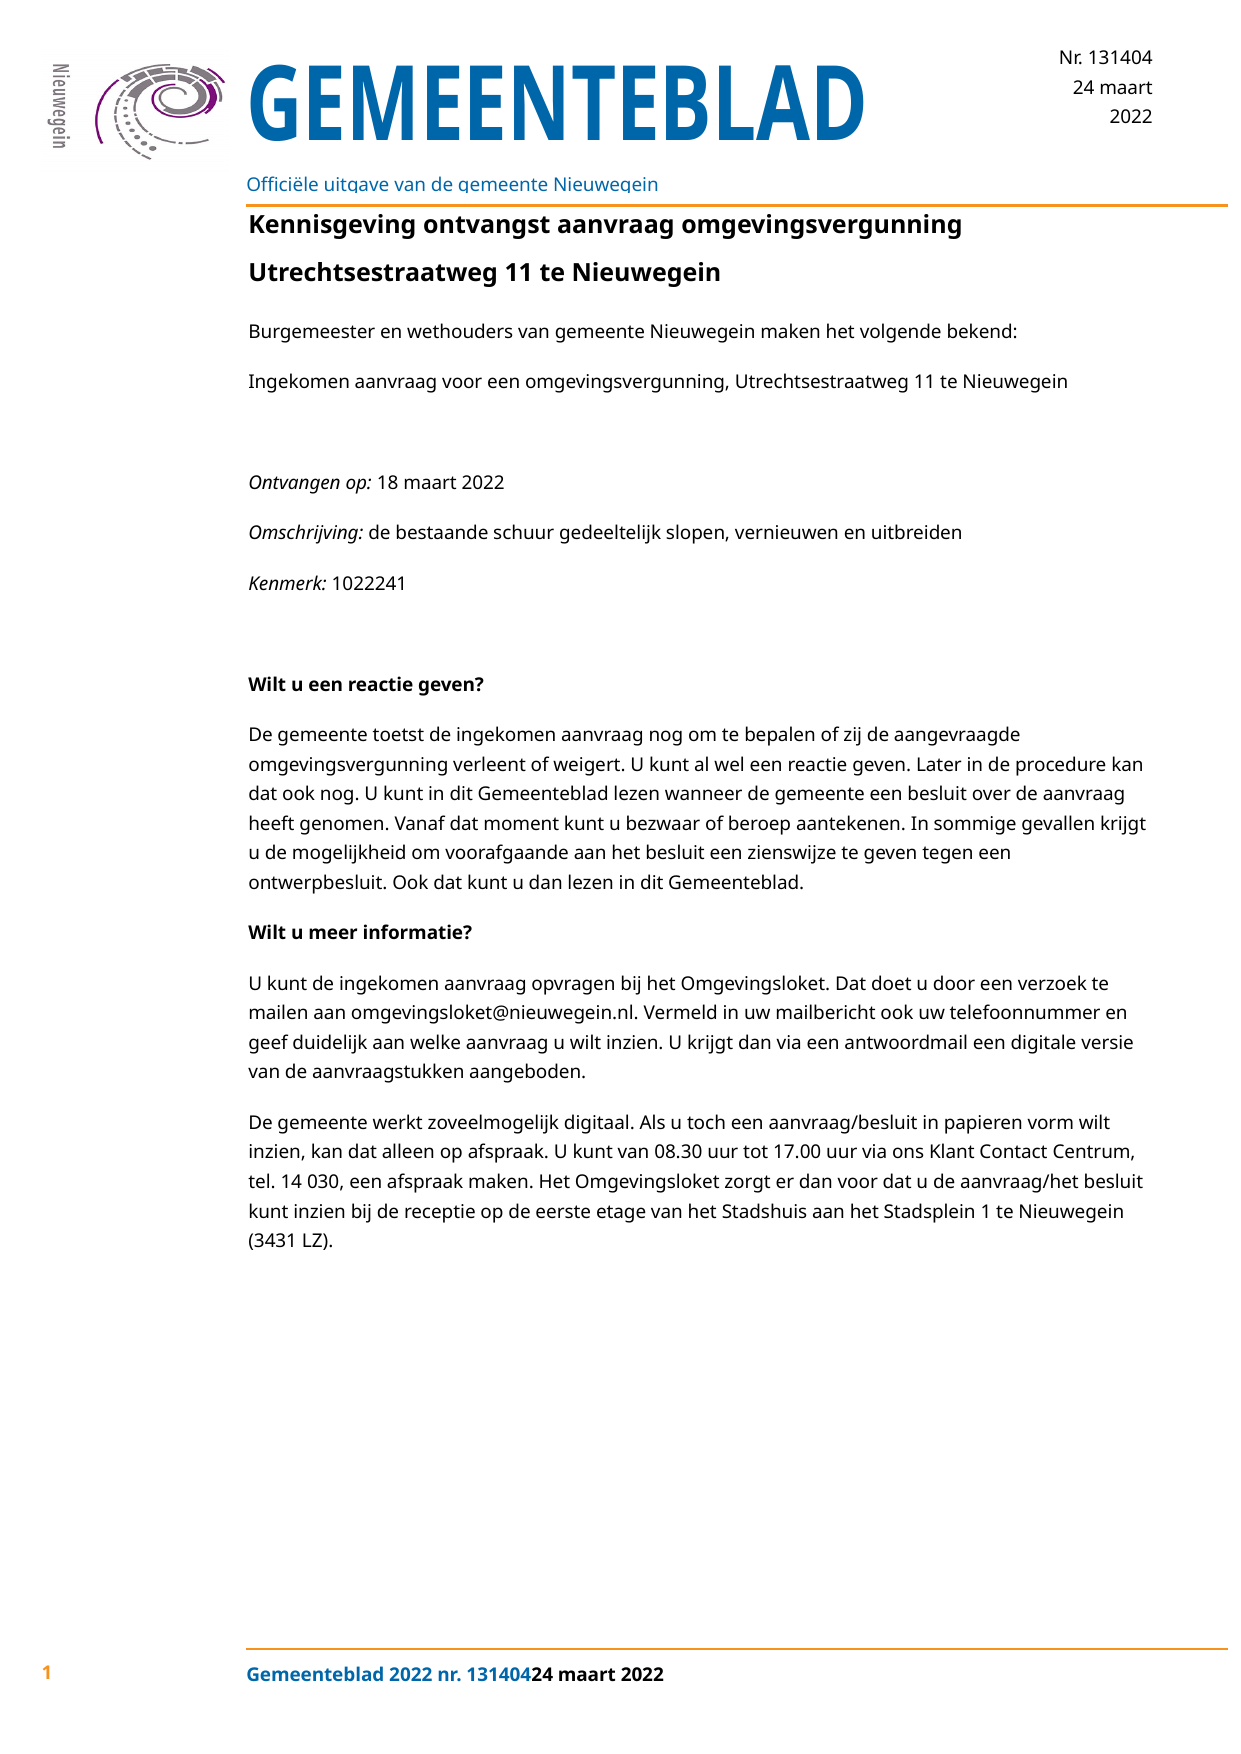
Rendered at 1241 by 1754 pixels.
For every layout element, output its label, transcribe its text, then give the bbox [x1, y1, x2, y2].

text Kennisgeving ontvangst aanvraag omgevingsvergunning Utrechtsestraatweg 11 te Nieuwegein [248, 207, 1152, 288]
text De gemeente toetst de ingekomen aanvraag nog om te bepalen of zij de aangevraagde omgevingsvergunning verleent of weigert. U kunt al wel een reactie geven. Later in de procedure kan dat ook nog. U kunt in dit Gemeenteblad lezen wanneer de gemeente een besluit over de aanvraag heeft genomen. Vanaf dat moment kunt u bezwaar of beroep aantekenen. In sommige gevallen krijgt u de mogelijkheid om voorafgaande aan het besluit een zienswijze te geven tegen een ontwerpbesluit. Ook dat kunt u dan lezen in dit Gemeenteblad. [248, 721, 1152, 895]
text Wilt u een reactie geven? [248, 671, 1152, 697]
text Kenmerk: 1022241 [248, 570, 1152, 596]
text Wilt u meer informatie? [248, 919, 1152, 945]
text Ingekomen aanvraag voor een omgevingsvergunning, Utrechtsestraatweg 11 te Nieuwegein [248, 368, 1152, 394]
picture [41, 47, 231, 172]
text Burgemeester en wethouders van gemeente Nieuwegein maken het volgende bekend: [248, 318, 1152, 344]
text De gemeente werkt zoveelmogelijk digitaal. Als u toch een aanvraag/besluit in papieren vorm wilt inzien, kan dat alleen op afspraak. U kunt van 08.30 uur tot 17.00 uur via ons Klant Contact Centrum, tel. 14 030, een afspraak maken. Het Omgevingsloket zorgt er dan voor dat u de aanvraag/het besluit kunt inzien bij de receptie op de eerste etage van het Stadshuis aan het Stadsplein 1 te Nieuwegein (3431 LZ). [248, 1109, 1152, 1253]
text Omschrijving: de bestaande schuur gedeeltelijk slopen, vernieuwen en uitbreiden [248, 519, 1152, 545]
text Ontvangen op: 18 maart 2022 [248, 469, 1152, 495]
text U kunt de ingekomen aanvraag opvragen bij het Omgevingsloket. Dat doet u door een verzoek te mailen aan omgevingsloket@nieuwegein.nl. Vermeld in uw mailbericht ook uw telefoonnummer en geef duidelijk aan welke aanvraag u wilt inzien. U krijgt dan via een antwoordmail een digitale versie van de aanvraagstukken aangeboden. [248, 970, 1152, 1084]
